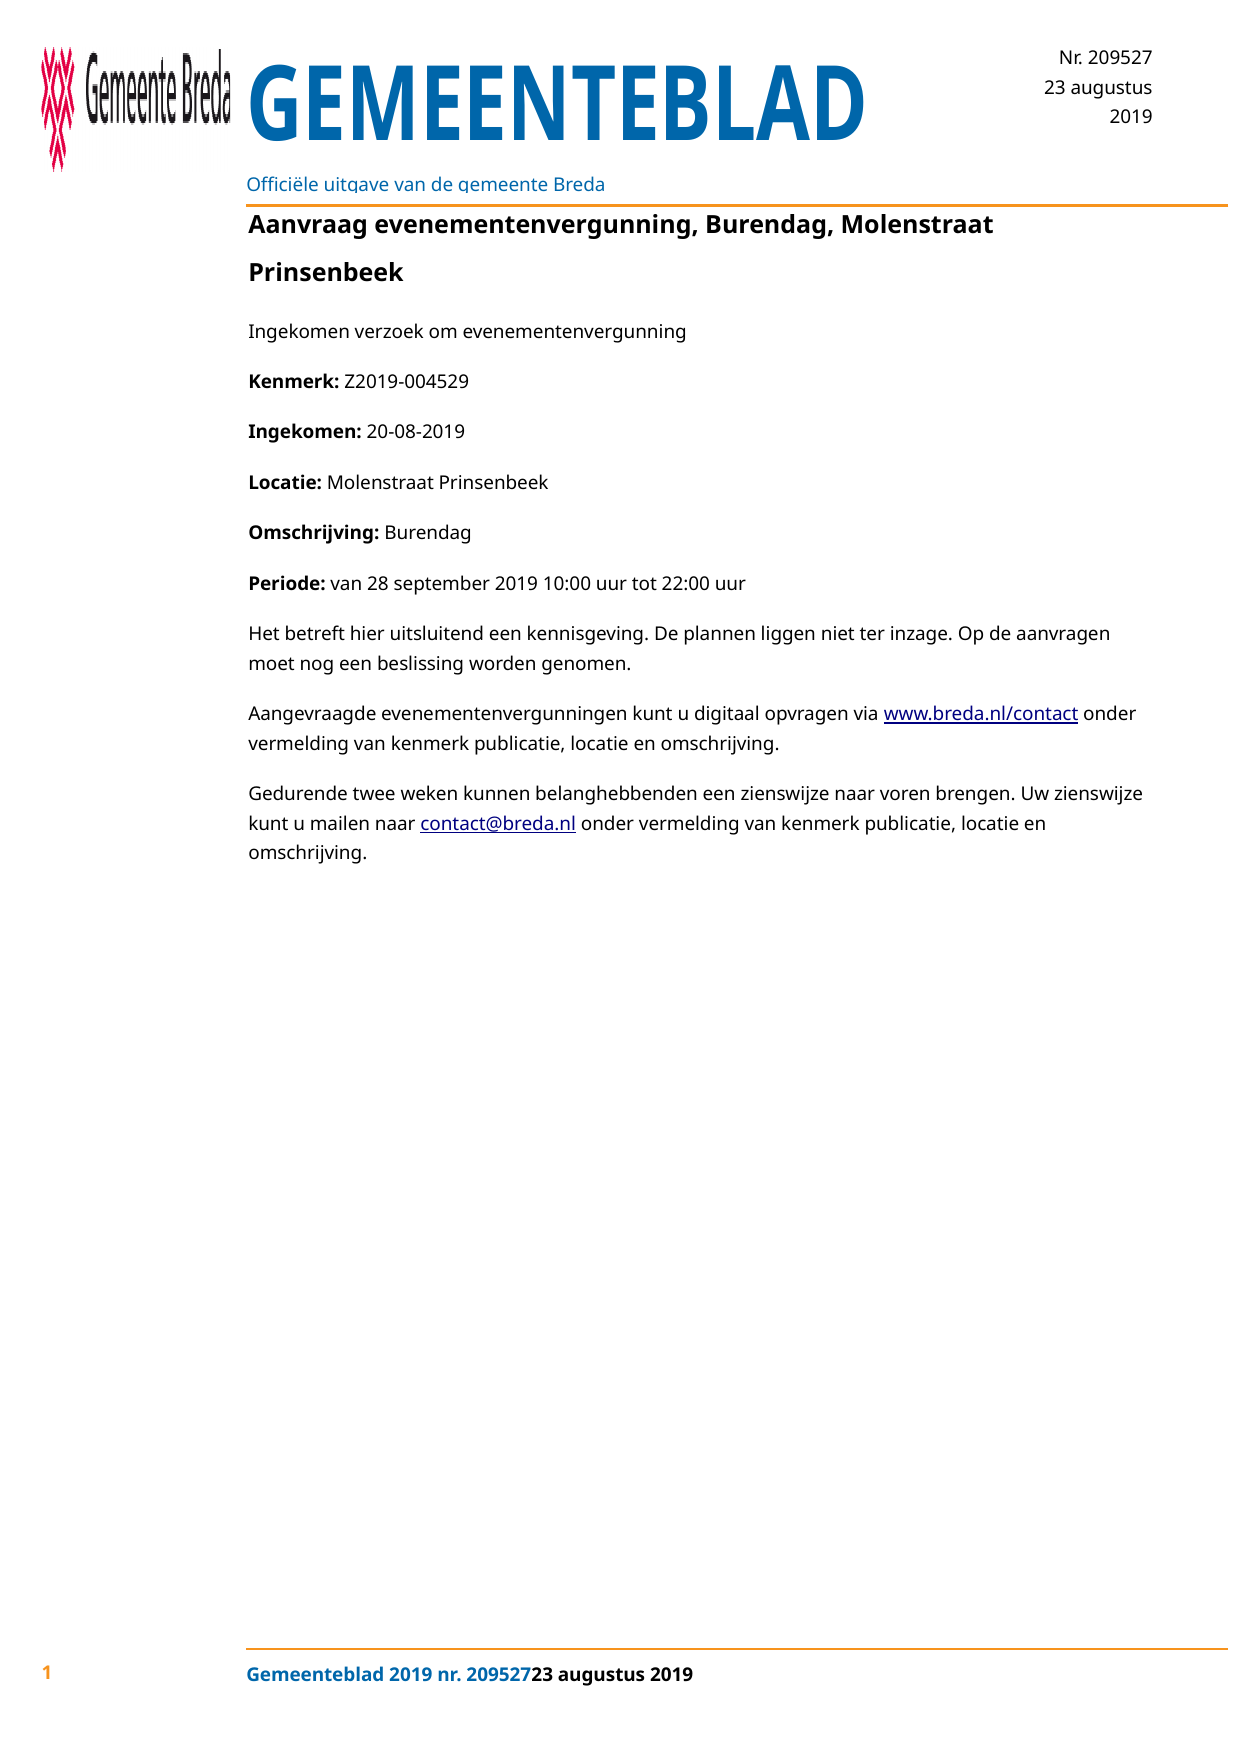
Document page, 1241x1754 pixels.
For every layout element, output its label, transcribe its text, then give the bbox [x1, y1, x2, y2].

picture [41, 47, 231, 172]
text Periode: van 28 september 2019 10:00 uur tot 22:00 uur [248, 570, 1152, 596]
text Aanvraag evenementenvergunning, Burendag, Molenstraat Prinsenbeek [248, 207, 1152, 288]
text Gedurende twee weken kunnen belanghebbenden een zienswijze naar voren brengen. Uw zienswijze kunt u mailen naar contact@breda.nl onder vermelding van kenmerk publicatie, locatie en omschrijving. [248, 780, 1152, 865]
text Omschrijving: Burendag [248, 519, 1152, 545]
text Ingekomen: 20-08-2019 [248, 419, 1152, 444]
text Kenmerk: Z2019-004529 [248, 368, 1152, 394]
text Het betreft hier uitsluitend een kennisgeving. De plannen liggen niet ter inzage. Op de aanvragen moet nog een beslissing worden genomen. [248, 620, 1152, 676]
text Locatie: Molenstraat Prinsenbeek [248, 469, 1152, 495]
text Ingekomen verzoek om evenementenvergunning [248, 318, 1152, 344]
text Aangevraagde evenementenvergunningen kunt u digitaal opvragen via www.breda.nl/contact onder vermelding van kenmerk publicatie, locatie en omschrijving. [248, 700, 1152, 756]
